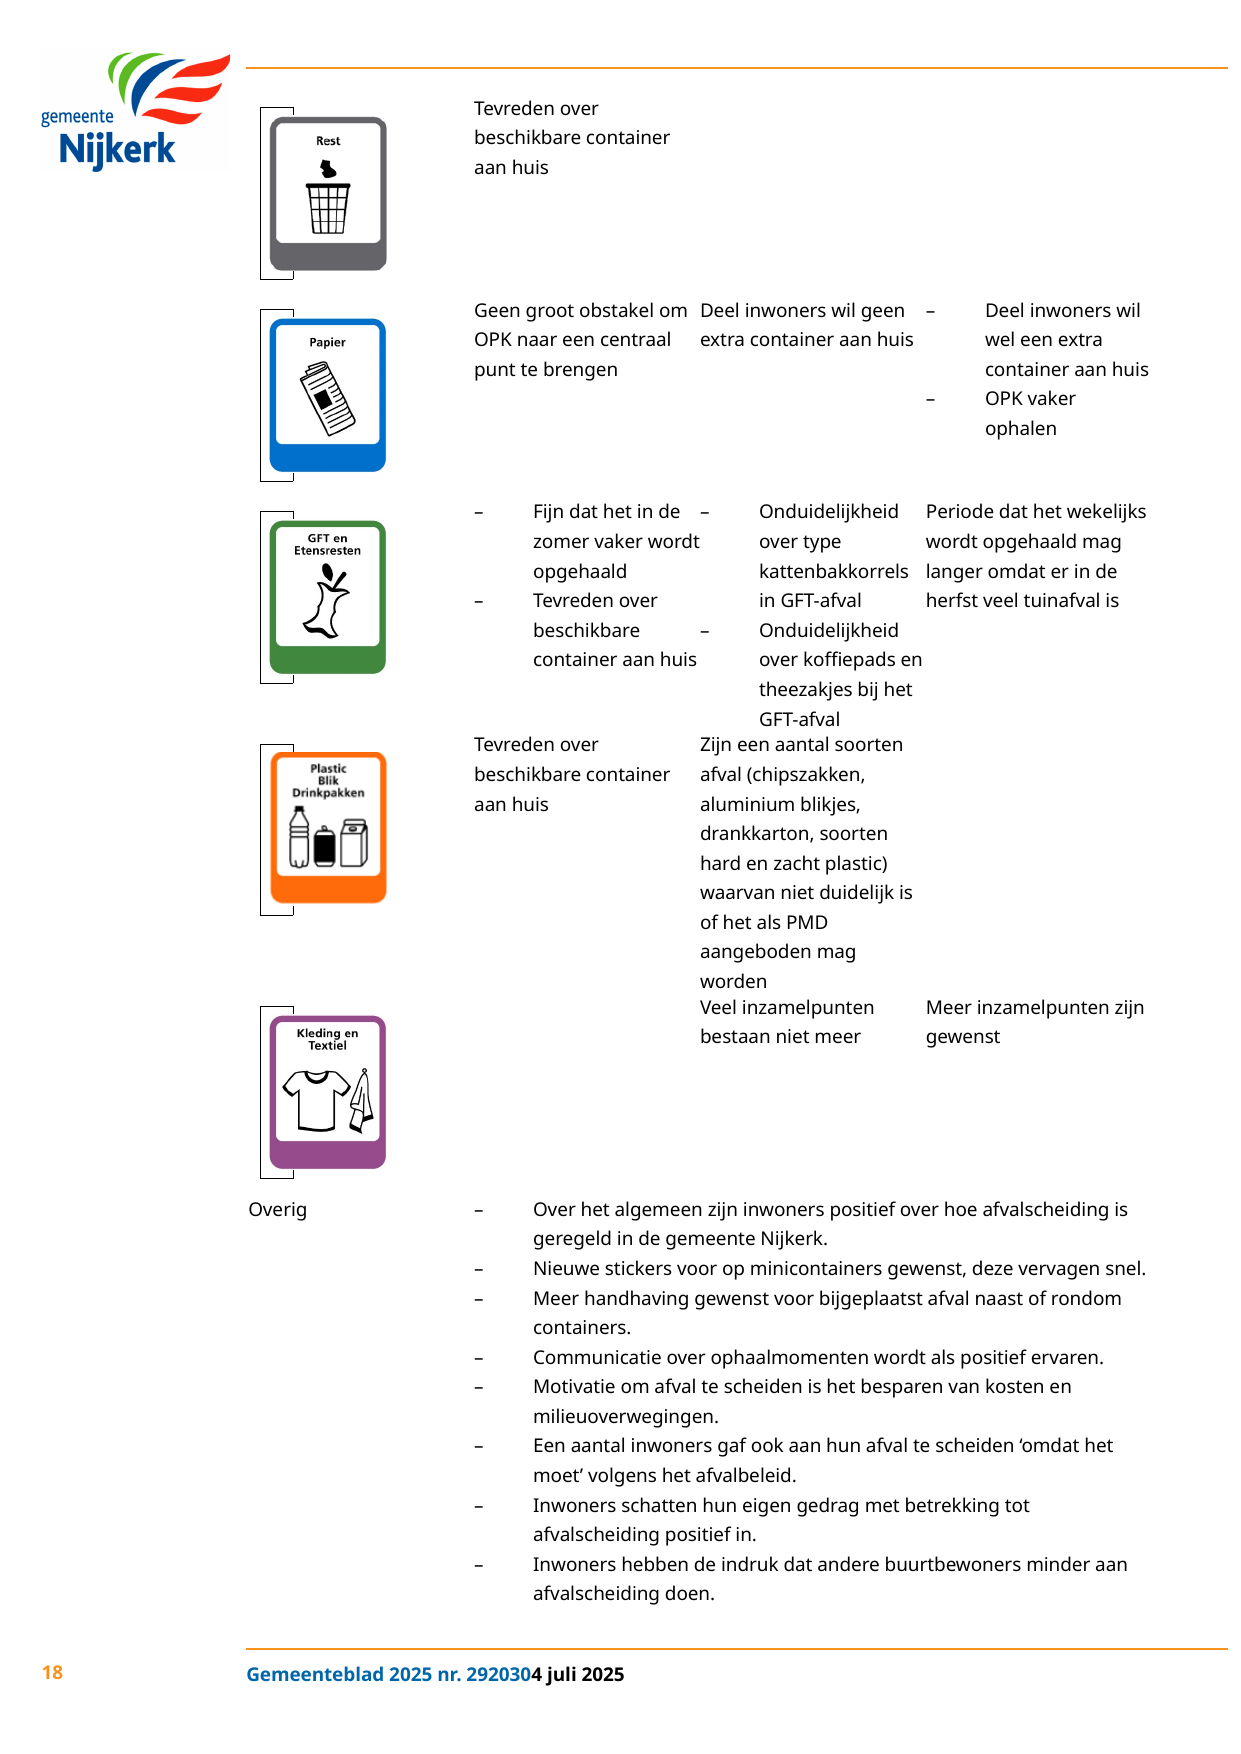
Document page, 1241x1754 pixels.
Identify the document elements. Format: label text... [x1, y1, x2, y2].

table_cell [261, 512, 293, 519]
table_cell [248, 520, 474, 732]
table_cell [261, 745, 293, 752]
table_cell [248, 297, 474, 499]
table_cell Deel inwoners wil geen extra container aan huis [700, 297, 926, 499]
table_cell Geen groot obstakel om OPK naar een centraal punt te brengen [474, 297, 700, 499]
picture [268, 519, 387, 675]
table_cell [474, 994, 700, 1196]
table_cell [261, 1007, 293, 1169]
table_cell [248, 95, 474, 297]
table_cell [248, 1170, 474, 1196]
table_cell [700, 95, 926, 297]
picture [41, 47, 231, 172]
table_cell [926, 732, 1152, 994]
picture [268, 752, 387, 906]
table_cell Overig [248, 1196, 474, 1606]
table_cell [261, 1170, 293, 1178]
table_cell Fijn dat het in de zomer vaker wordt opgehaald Tevreden over beschikbare container aan huis [474, 499, 700, 732]
table_cell Over het algemeen zijn inwoners positief over hoe afvalscheiding is geregeld in de gemeente Nijkerk. Nieuwe stickers voor op minicontainers gewenst, deze vervagen snel. Meer handhaving gewenst voor bijgeplaatst afval naast of rondom containers. Communicatie over ophaalmomenten wordt als positief ervaren. Motivatie om afval te scheiden is het besparen van kosten en milieuoverwegingen. Een aantal inwoners gaf ook aan hun afval te scheiden ‘omdat het moet’ volgens het afvalbeleid. Inwoners schatten hun eigen gedrag met betrekking tot afvalscheiding positief in. Inwoners hebben de indruk dat andere buurtbewoners minder aan afvalscheiding doen. [474, 1196, 1152, 1606]
picture [268, 115, 387, 271]
table_cell [248, 994, 474, 1169]
table_cell [248, 753, 474, 994]
table_cell [248, 732, 474, 752]
table_cell Zijn een aantal soorten afval (chipszakken, aluminium blikjes, drankkarton, soorten hard en zacht plastic) waarvan niet duidelijk is of het als PMD aangeboden mag worden [700, 732, 926, 994]
table_cell Tevreden over beschikbare container aan huis [474, 95, 700, 297]
table_cell Meer inzamelpunten zijn gewenst [926, 994, 1152, 1196]
table_cell Veel inzamelpunten bestaan niet meer [700, 994, 926, 1196]
table_cell [926, 95, 1152, 297]
table_cell [248, 499, 474, 519]
table_cell Periode dat het wekelijks wordt opgehaald mag langer omdat er in de herfst veel tuinafval is [926, 499, 1152, 732]
table_cell Deel inwoners wil wel een extra container aan huis OPK vaker ophalen [926, 297, 1152, 499]
table_cell [261, 753, 293, 915]
table_cell Onduidelijkheid over type kattenbakkorrels in GFT-afval Onduidelijkheid over koffiepads en theezakjes bij het GFT-afval [700, 499, 926, 732]
picture [268, 317, 387, 473]
table_cell Tevreden over beschikbare container aan huis [474, 732, 700, 994]
picture [268, 1014, 387, 1170]
table_cell [261, 520, 293, 683]
